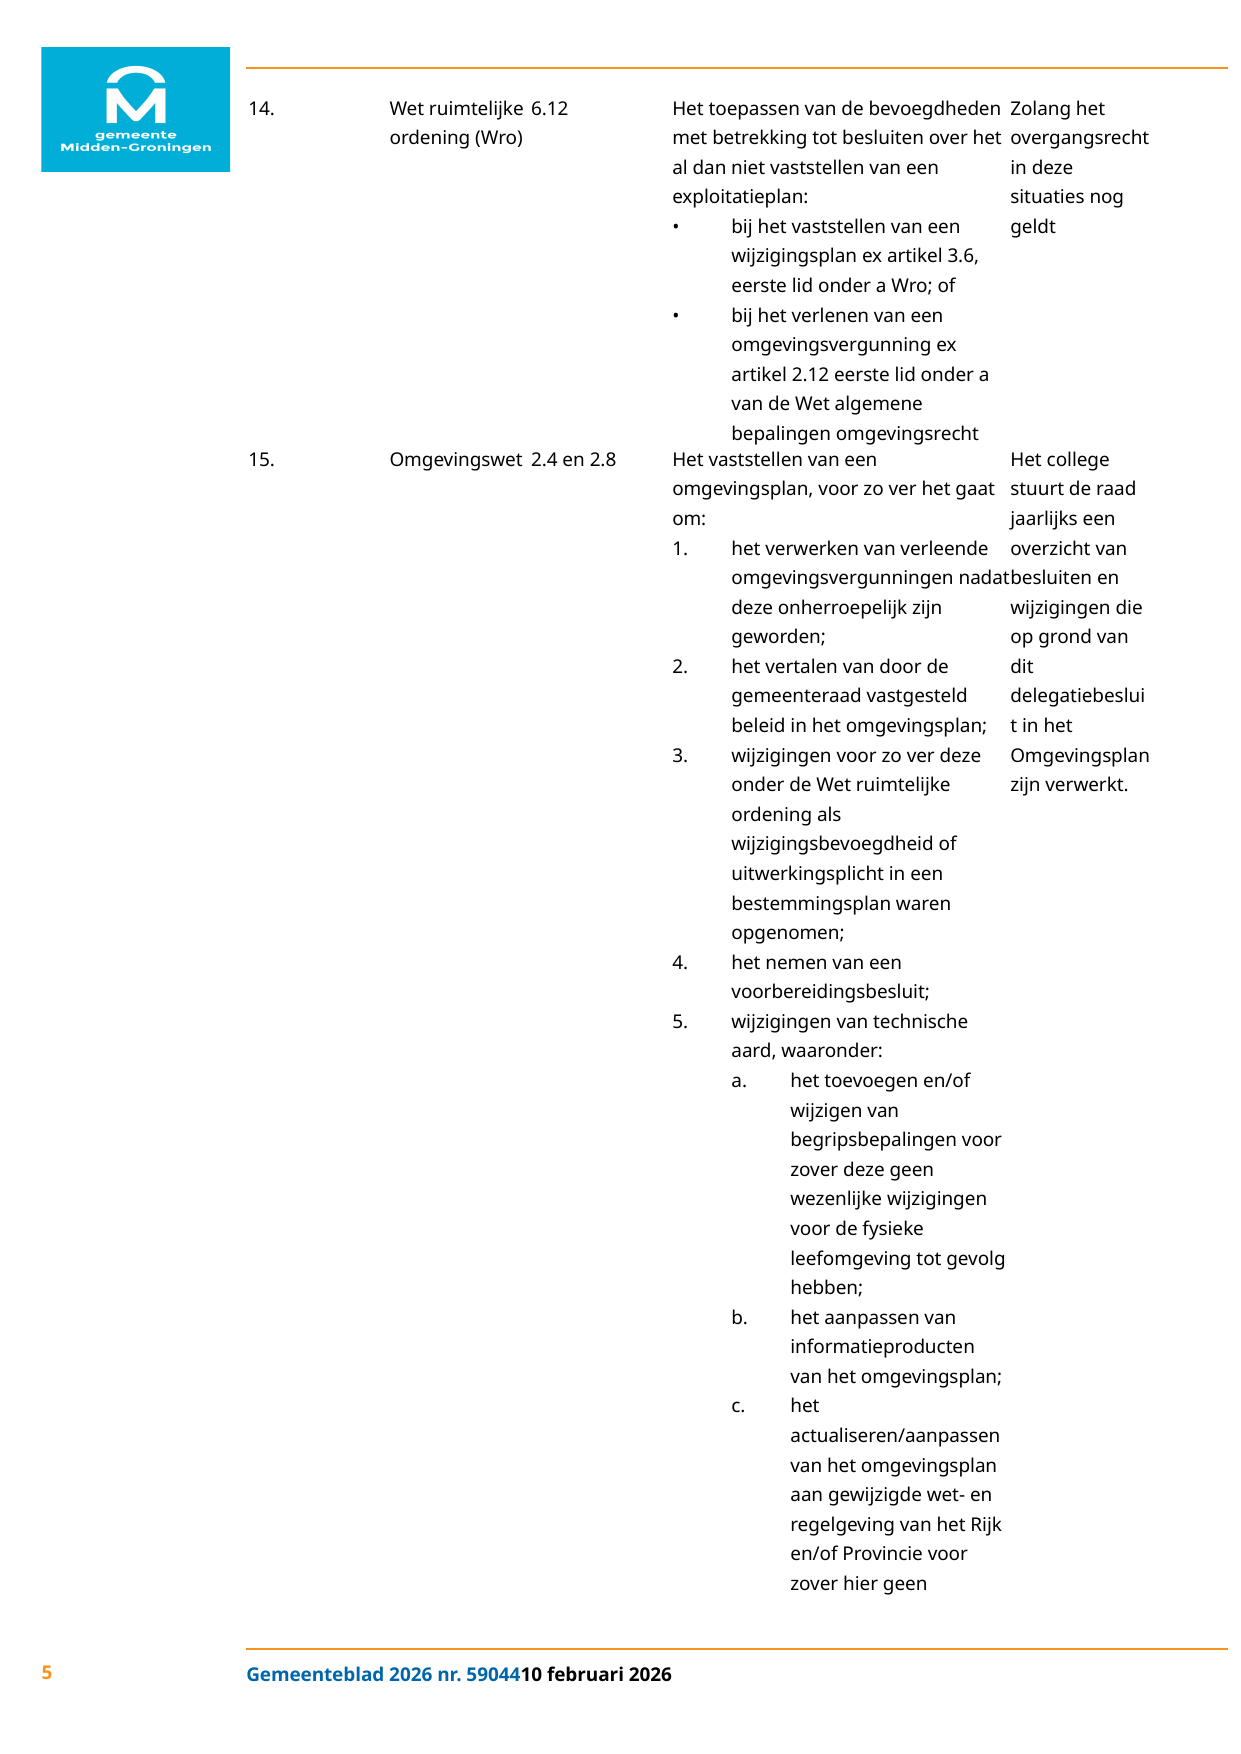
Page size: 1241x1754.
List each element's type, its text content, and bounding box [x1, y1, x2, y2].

table_cell Het toepassen van de bevoegdheden met betrekking tot besluiten over het al dan niet vaststellen van een exploitatieplan: bij het vaststellen van een wijzigingsplan ex artikel 3.6, eerste lid onder a Wro; of bij het verlenen van een omgevingsvergunning ex artikel 2.12 eerste lid onder a van de Wet algemene bepalingen omgevingsrecht [672, 95, 1010, 446]
table_cell 2.4 en 2.8 [531, 446, 672, 1596]
picture [107, 89, 165, 122]
table_cell Omgevingswet [389, 446, 531, 1596]
table_cell Het college stuurt de raad jaarlijks een overzicht van besluiten en wijzigingen die op grond van dit delegatiebesluit in het Omgevingsplan zijn verwerkt. [1010, 446, 1152, 1596]
table_cell Wet ruimtelijke ordening (Wro) [389, 95, 531, 446]
table_cell Het vaststellen van een omgevingsplan, voor zo ver het gaat om: het verwerken van verleende omgevingsvergunningen nadat deze onherroepelijk zijn geworden; het vertalen van door de gemeenteraad vastgesteld beleid in het omgevingsplan; wijzigingen voor zo ver deze onder de Wet ruimtelijke ordening als wijzigingsbevoegdheid of uitwerkingsplicht in een bestemmingsplan waren opgenomen; het nemen van een voorbereidingsbesluit; wijzigingen van technische aard, waaronder: het toevoegen en/of wijzigen van begripsbepalingen voor zover deze geen wezenlijke wijzigingen voor de fysieke leefomgeving tot gevolg hebben; het aanpassen van informatieproducten van het omgevingsplan; het actualiseren/aanpassen van het omgevingsplan aan gewijzigde wet- en regelgeving van het Rijk en/of Provincie voor zover hier geen [672, 446, 1010, 1596]
table_cell 6.12 [531, 95, 672, 446]
table_cell Zolang het overgangsrecht in deze situaties nog geldt [1010, 95, 1152, 446]
picture [108, 66, 164, 82]
table_cell [248, 446, 389, 1596]
picture [184, 146, 190, 153]
table_cell [248, 95, 389, 446]
